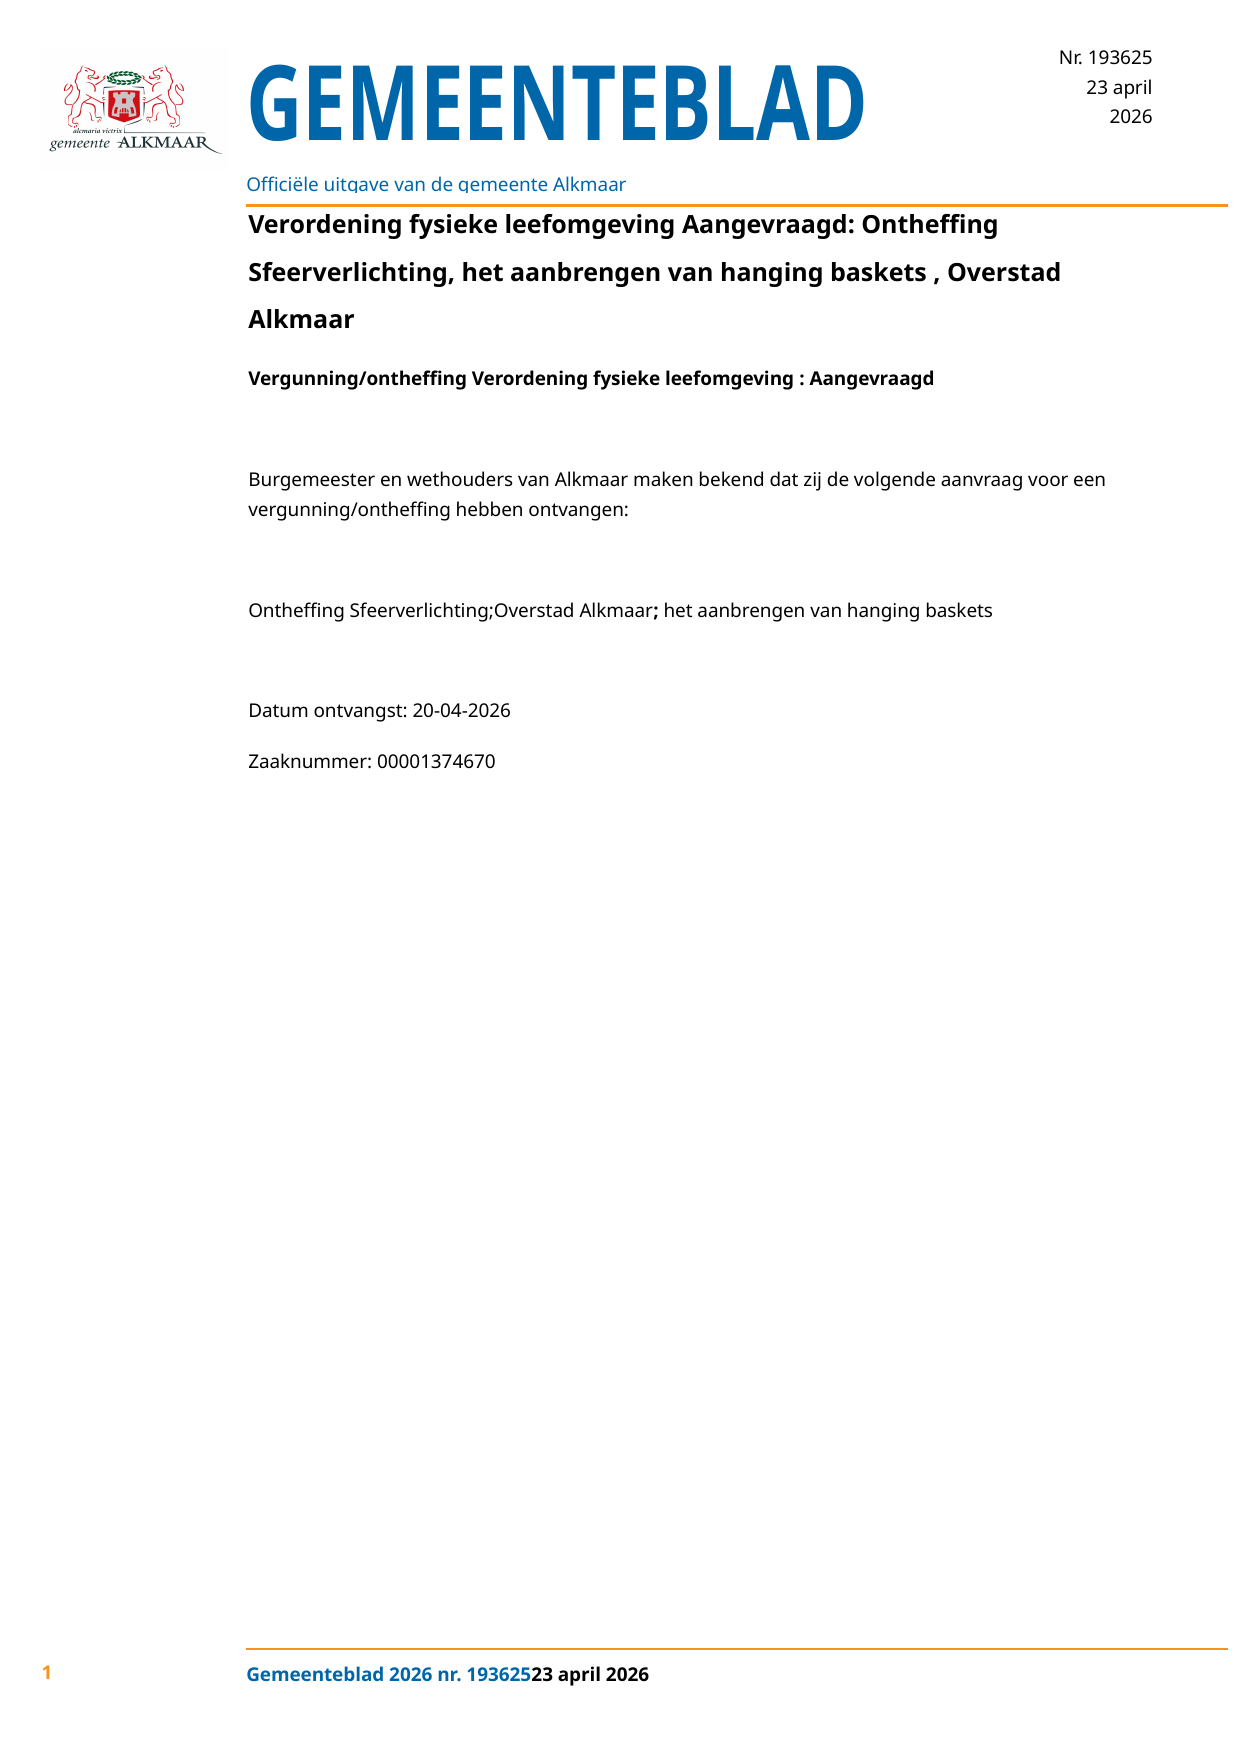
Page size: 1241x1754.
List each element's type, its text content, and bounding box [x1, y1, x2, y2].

picture [41, 47, 231, 172]
text Verordening fysieke leefomgeving Aangevraagd: Ontheffing Sfeerverlichting, het aanbrengen van hanging baskets , Overstad Alkmaar [248, 207, 1152, 336]
text Ontheffing Sfeerverlichting;Overstad Alkmaar; het aanbrengen van hanging baskets [248, 597, 1152, 622]
text Datum ontvangst: 20-04-2026 [248, 698, 1152, 723]
text Zaaknummer: 00001374670 [248, 748, 1152, 774]
text Vergunning/ontheffing Verordening fysieke leefomgeving : Aangevraagd [248, 366, 1152, 391]
text Burgemeester en wethouders van Alkmaar maken bekend dat zij de volgende aanvraag voor een vergunning/ontheffing hebben ontvangen: [248, 466, 1152, 522]
